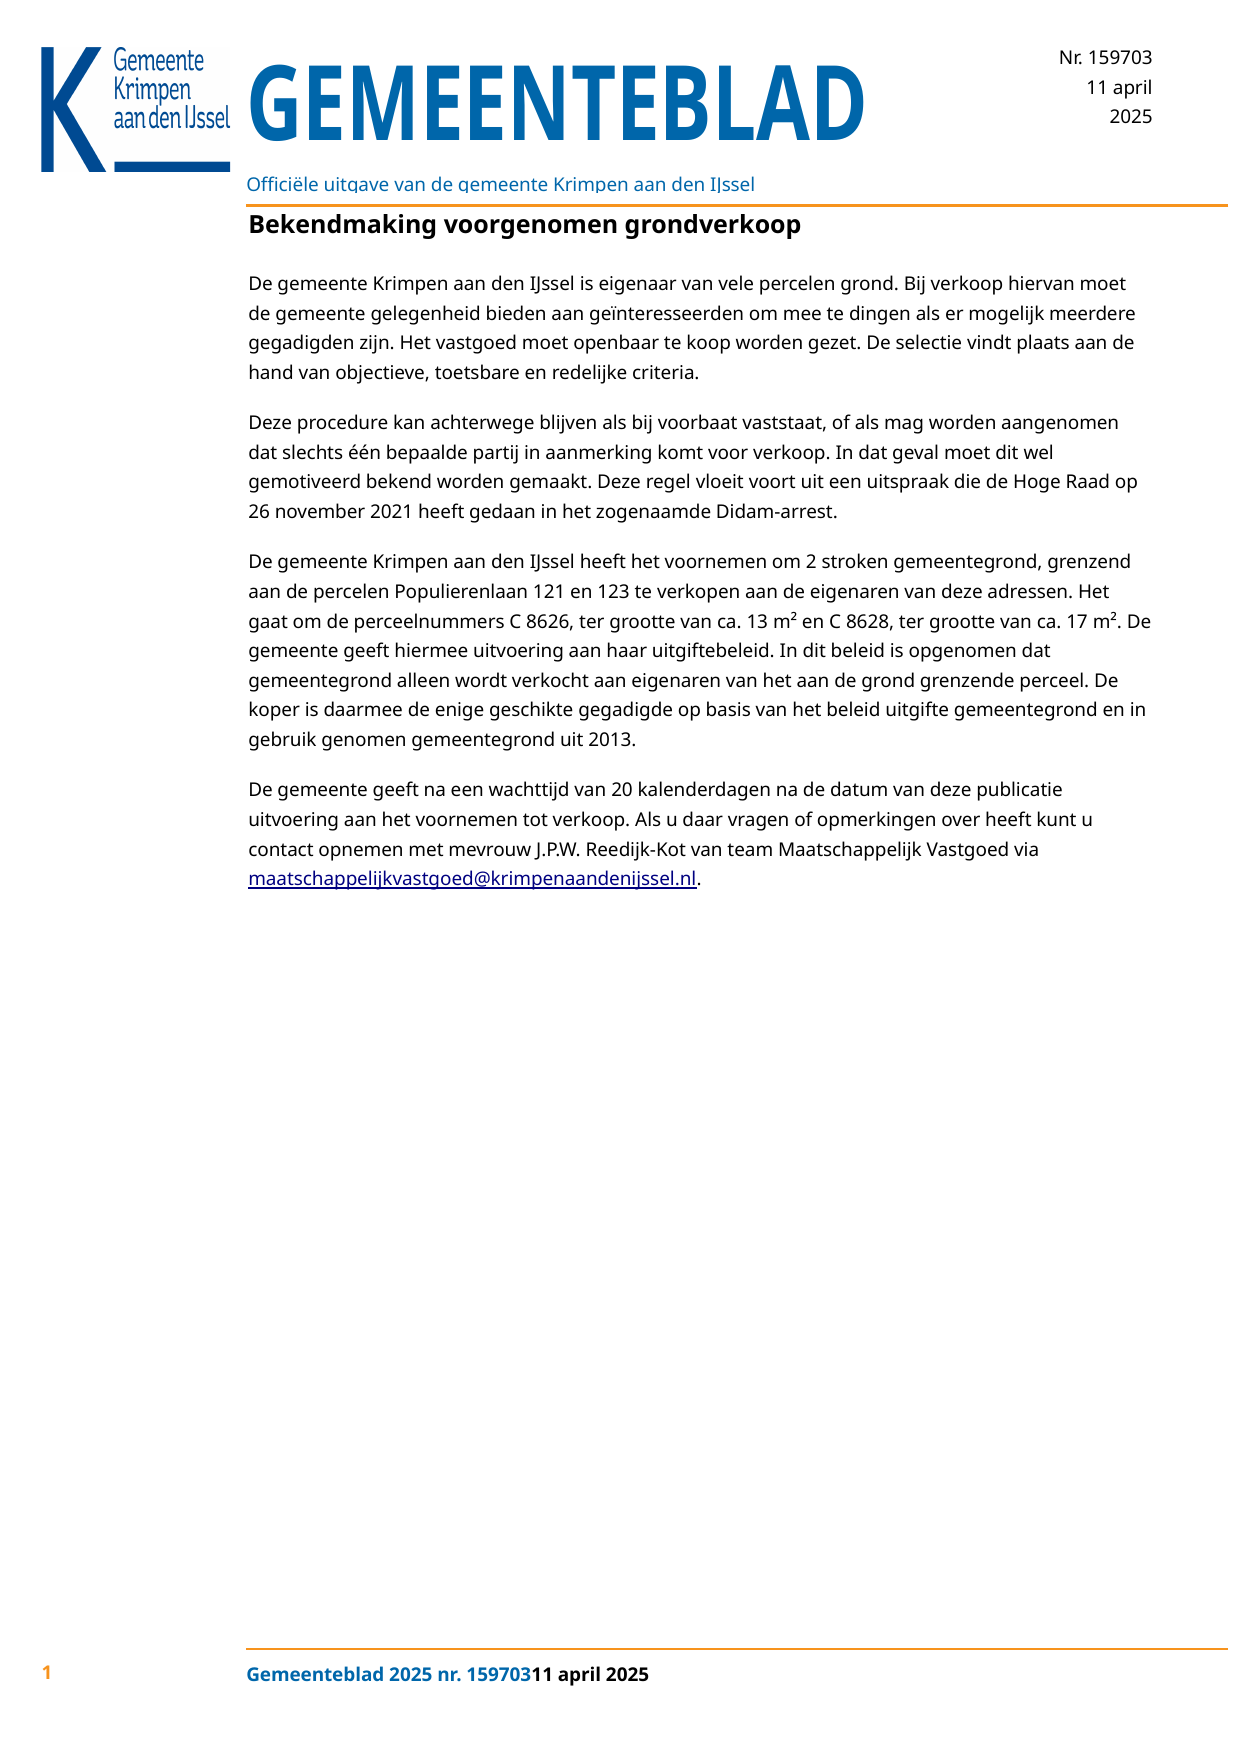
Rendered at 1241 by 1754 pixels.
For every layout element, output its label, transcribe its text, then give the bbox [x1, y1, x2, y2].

text De gemeente Krimpen aan den IJssel is eigenaar van vele percelen grond. Bij verkoop hiervan moet de gemeente gelegenheid bieden aan geïnteresseerden om mee te dingen als er mogelijk meerdere gegadigden zijn. Het vastgoed moet openbaar te koop worden gezet. De selectie vindt plaats aan de hand van objectieve, toetsbare en redelijke criteria. [248, 270, 1152, 385]
picture [41, 47, 231, 172]
text De gemeente geeft na een wachttijd van 20 kalenderdagen na de datum van deze publicatie uitvoering aan het voornemen tot verkoop. Als u daar vragen of opmerkingen over heeft kunt u contact opnemen met mevrouw J.P.W. Reedijk-Kot van team Maatschappelijk Vastgoed via maatschappelijkvastgoed@krimpenaandenijssel.nl. [248, 777, 1152, 891]
text De gemeente Krimpen aan den IJssel heeft het voornemen om 2 stroken gemeentegrond, grenzend aan de percelen Populierenlaan 121 en 123 te verkopen aan de eigenaren van deze adressen. Het gaat om de perceelnummers C 8626, ter grootte van ca. 13 m² en C 8628, ter grootte van ca. 17 m². De gemeente geeft hiermee uitvoering aan haar uitgiftebeleid. In dit beleid is opgenomen dat gemeentegrond alleen wordt verkocht aan eigenaren van het aan de grond grenzende perceel. De koper is daarmee de enige geschikte gegadigde op basis van het beleid uitgifte gemeentegrond en in gebruik genomen gemeentegrond uit 2013. [248, 549, 1152, 752]
text Deze procedure kan achterwege blijven als bij voorbaat vaststaat, of als mag worden aangenomen dat slechts één bepaalde partij in aanmerking komt voor verkoop. In dat geval moet dit wel gemotiveerd bekend worden gemaakt. Deze regel vloeit voort uit een uitspraak die de Hoge Raad op 26 november 2021 heeft gedaan in het zogenaamde Didam-arrest. [248, 409, 1152, 524]
text Bekendmaking voorgenomen grondverkoop [248, 207, 1152, 241]
